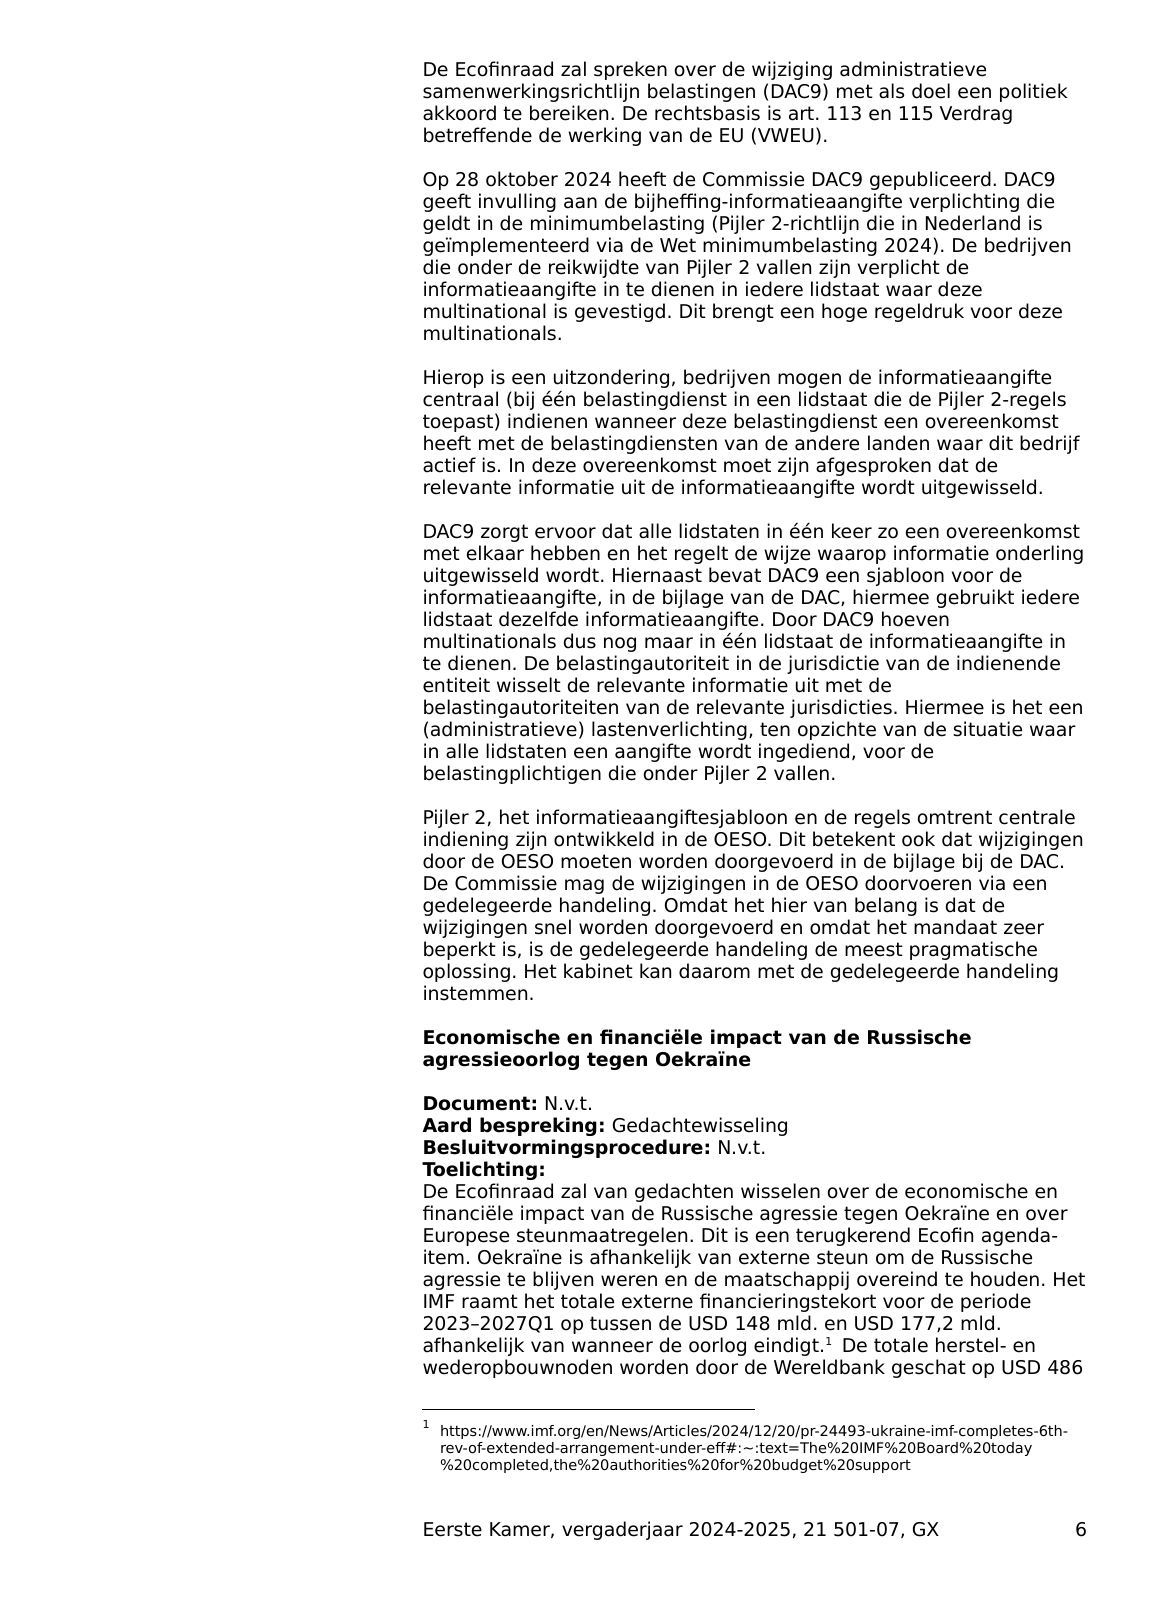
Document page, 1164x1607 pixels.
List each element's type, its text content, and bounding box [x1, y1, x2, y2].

subtitle Economische en financiële impact van de Russische agressieoorlog tegen Oekraïne [422, 1027, 1087, 1071]
text Document: N.v.t. [422, 1093, 1087, 1115]
text Pijler 2, het informatieaangiftesjabloon en de regels omtrent centrale indiening zijn ontwikkeld in de OESO. Dit betekent ook dat wijzigingen door de OESO moeten worden doorgevoerd in de bijlage bij de DAC. De Commissie mag de wijzigingen in de OESO doorvoeren via een gedelegeerde handeling. Omdat het hier van belang is dat de wijzigingen snel worden doorgevoerd en omdat het mandaat zeer beperkt is, is de gedelegeerde handeling de meest pragmatische oplossing. Het kabinet kan daarom met de gedelegeerde handeling instemmen. [422, 807, 1087, 1005]
text DAC9 zorgt ervoor dat alle lidstaten in één keer zo een overeenkomst met elkaar hebben en het regelt de wijze waarop informatie onderling uitgewisseld wordt. Hiernaast bevat DAC9 een sjabloon voor de informatieaangifte, in de bijlage van de DAC, hiermee gebruikt iedere lidstaat dezelfde informatieaangifte. Door DAC9 hoeven multinationals dus nog maar in één lidstaat de informatieaangifte in te dienen. De belastingautoriteit in de jurisdictie van de indienende entiteit wisselt de relevante informatie uit met de belastingautoriteiten van de relevante jurisdicties. Hiermee is het een (administratieve) lastenverlichting, ten opzichte van de situatie waar in alle lidstaten een aangifte wordt ingediend, voor de belastingplichtigen die onder Pijler 2 vallen. [422, 521, 1087, 785]
text Op 28 oktober 2024 heeft de Commissie DAC9 gepubliceerd. DAC9 geeft invulling aan de bijheffing-informatieaangifte verplichting die geldt in de minimumbelasting (Pijler 2-richtlijn die in Nederland is geïmplementeerd via de Wet minimumbelasting 2024). De bedrijven die onder de reikwijdte van Pijler 2 vallen zijn verplicht de informatieaangifte in te dienen in iedere lidstaat waar deze multinational is gevestigd. Dit brengt een hoge regeldruk voor deze multinationals. [422, 169, 1087, 345]
text Hierop is een uitzondering, bedrijven mogen de informatieaangifte centraal (bij één belastingdienst in een lidstaat die de Pijler 2-regels toepast) indienen wanneer deze belastingdienst een overeenkomst heeft met de belastingdiensten van de andere landen waar dit bedrijf actief is. In deze overeenkomst moet zijn afgesproken dat de relevante informatie uit de informatieaangifte wordt uitgewisseld. [422, 367, 1087, 499]
text Toelichting: [422, 1159, 1087, 1181]
text https://www.imf.org/en/News/Articles/2024/12/20/pr-24493-ukraine-imf-completes-6th-rev-of-extended-arrangement-under-eff#:~:text=The%20IMF%20Board%20today%20completed,the%20authorities%20for%20budget%20support [422, 1418, 1087, 1474]
text Aard bespreking: Gedachtewisseling [422, 1115, 1087, 1137]
text Besluitvormingsprocedure: N.v.t. [422, 1137, 1087, 1159]
text De Ecofinraad zal van gedachten wisselen over de economische en financiële impact van de Russische agressie tegen Oekraïne en over Europese steunmaatregelen. Dit is een terugkerend Ecofin agenda-item. Oekraïne is afhankelijk van externe steun om de Russische agressie te blijven weren en de maatschappij overeind te houden. Het IMF raamt het totale externe financieringstekort voor de periode 2023–2027Q1 op tussen de USD 148 mld. en USD 177,2 mld. afhankelijk van wanneer de oorlog eindigt. De totale herstel- en wederopbouwnoden worden door de Wereldbank geschat op USD 486 [422, 1181, 1087, 1379]
text De Ecofinraad zal spreken over de wijziging administratieve samenwerkingsrichtlijn belastingen (DAC9) met als doel een politiek akkoord te bereiken. De rechtsbasis is art. 113 en 115 Verdrag betreffende de werking van de EU (VWEU). [422, 59, 1087, 147]
